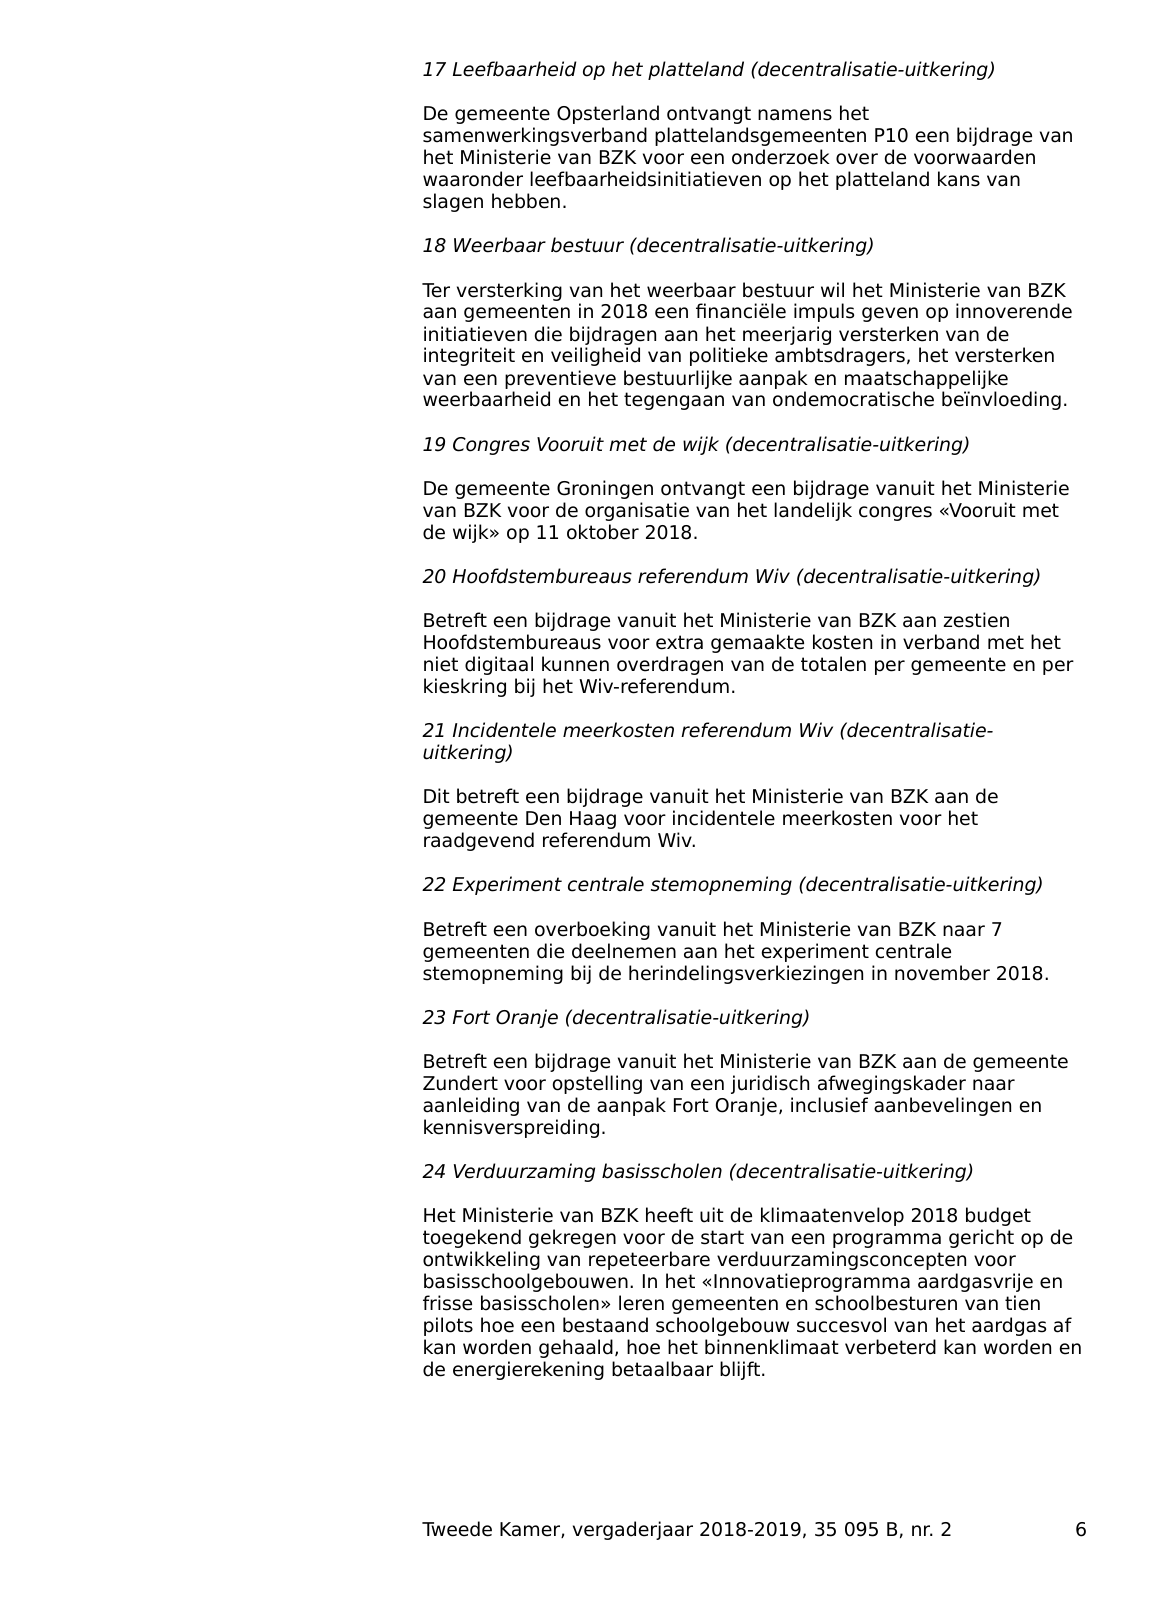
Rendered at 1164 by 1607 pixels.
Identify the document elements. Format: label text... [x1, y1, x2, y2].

text Dit betreft een bijdrage vanuit het Ministerie van BZK aan de gemeente Den Haag voor incidentele meerkosten voor het raadgevend referendum Wiv. [422, 786, 1087, 852]
text Betreft een bijdrage vanuit het Ministerie van BZK aan de gemeente Zundert voor opstelling van een juridisch afwegingskader naar aanleiding van de aanpak Fort Oranje, inclusief aanbevelingen en kennisverspreiding. [422, 1051, 1087, 1139]
text Ter versterking van het weerbaar bestuur wil het Ministerie van BZK aan gemeenten in 2018 een financiële impuls geven op innoverende initiatieven die bijdragen aan het meerjarig versterken van de integriteit en veiligheid van politieke ambtsdragers, het versterken van een preventieve bestuurlijke aanpak en maatschappelijke weerbaarheid en het tegengaan van ondemocratische beïnvloeding. [422, 279, 1087, 411]
text Betreft een overboeking vanuit het Ministerie van BZK naar 7 gemeenten die deelnemen aan het experiment centrale stemopneming bij de herindelingsverkiezingen in november 2018. [422, 918, 1087, 984]
subtitle 21 Incidentele meerkosten referendum Wiv (decentralisatie-uitkering) [422, 720, 1087, 764]
text Betreft een bijdrage vanuit het Ministerie van BZK aan zestien Hoofdstembureaus voor extra gemaakte kosten in verband met het niet digitaal kunnen overdragen van de totalen per gemeente en per kieskring bij het Wiv-referendum. [422, 610, 1087, 698]
subtitle 22 Experiment centrale stemopneming (decentralisatie-uitkering) [422, 874, 1087, 896]
text Het Ministerie van BZK heeft uit de klimaatenvelop 2018 budget toegekend gekregen voor de start van een programma gericht op de ontwikkeling van repeteerbare verduurzamingsconcepten voor basisschoolgebouwen. In het «Innovatieprogramma aardgasvrije en frisse basisscholen» leren gemeenten en schoolbesturen van tien pilots hoe een bestaand schoolgebouw succesvol van het aardgas af kan worden gehaald, hoe het binnenklimaat verbeterd kan worden en de energierekening betaalbaar blijft. [422, 1205, 1087, 1381]
subtitle 17 Leefbaarheid op het platteland (decentralisatie-uitkering) [422, 59, 1087, 81]
subtitle 23 Fort Oranje (decentralisatie-uitkering) [422, 1007, 1087, 1029]
subtitle 20 Hoofdstembureaus referendum Wiv (decentralisatie-uitkering) [422, 566, 1087, 588]
text De gemeente Groningen ontvangt een bijdrage vanuit het Ministerie van BZK voor de organisatie van het landelijk congres «Vooruit met de wijk» op 11 oktober 2018. [422, 478, 1087, 544]
subtitle 24 Verduurzaming basisscholen (decentralisatie-uitkering) [422, 1161, 1087, 1183]
subtitle 19 Congres Vooruit met de wijk (decentralisatie-uitkering) [422, 433, 1087, 456]
text De gemeente Opsterland ontvangt namens het samenwerkingsverband plattelandsgemeenten P10 een bijdrage van het Ministerie van BZK voor een onderzoek over de voorwaarden waaronder leefbaarheidsinitiatieven op het platteland kans van slagen hebben. [422, 103, 1087, 213]
subtitle 18 Weerbaar bestuur (decentralisatie-uitkering) [422, 235, 1087, 257]
